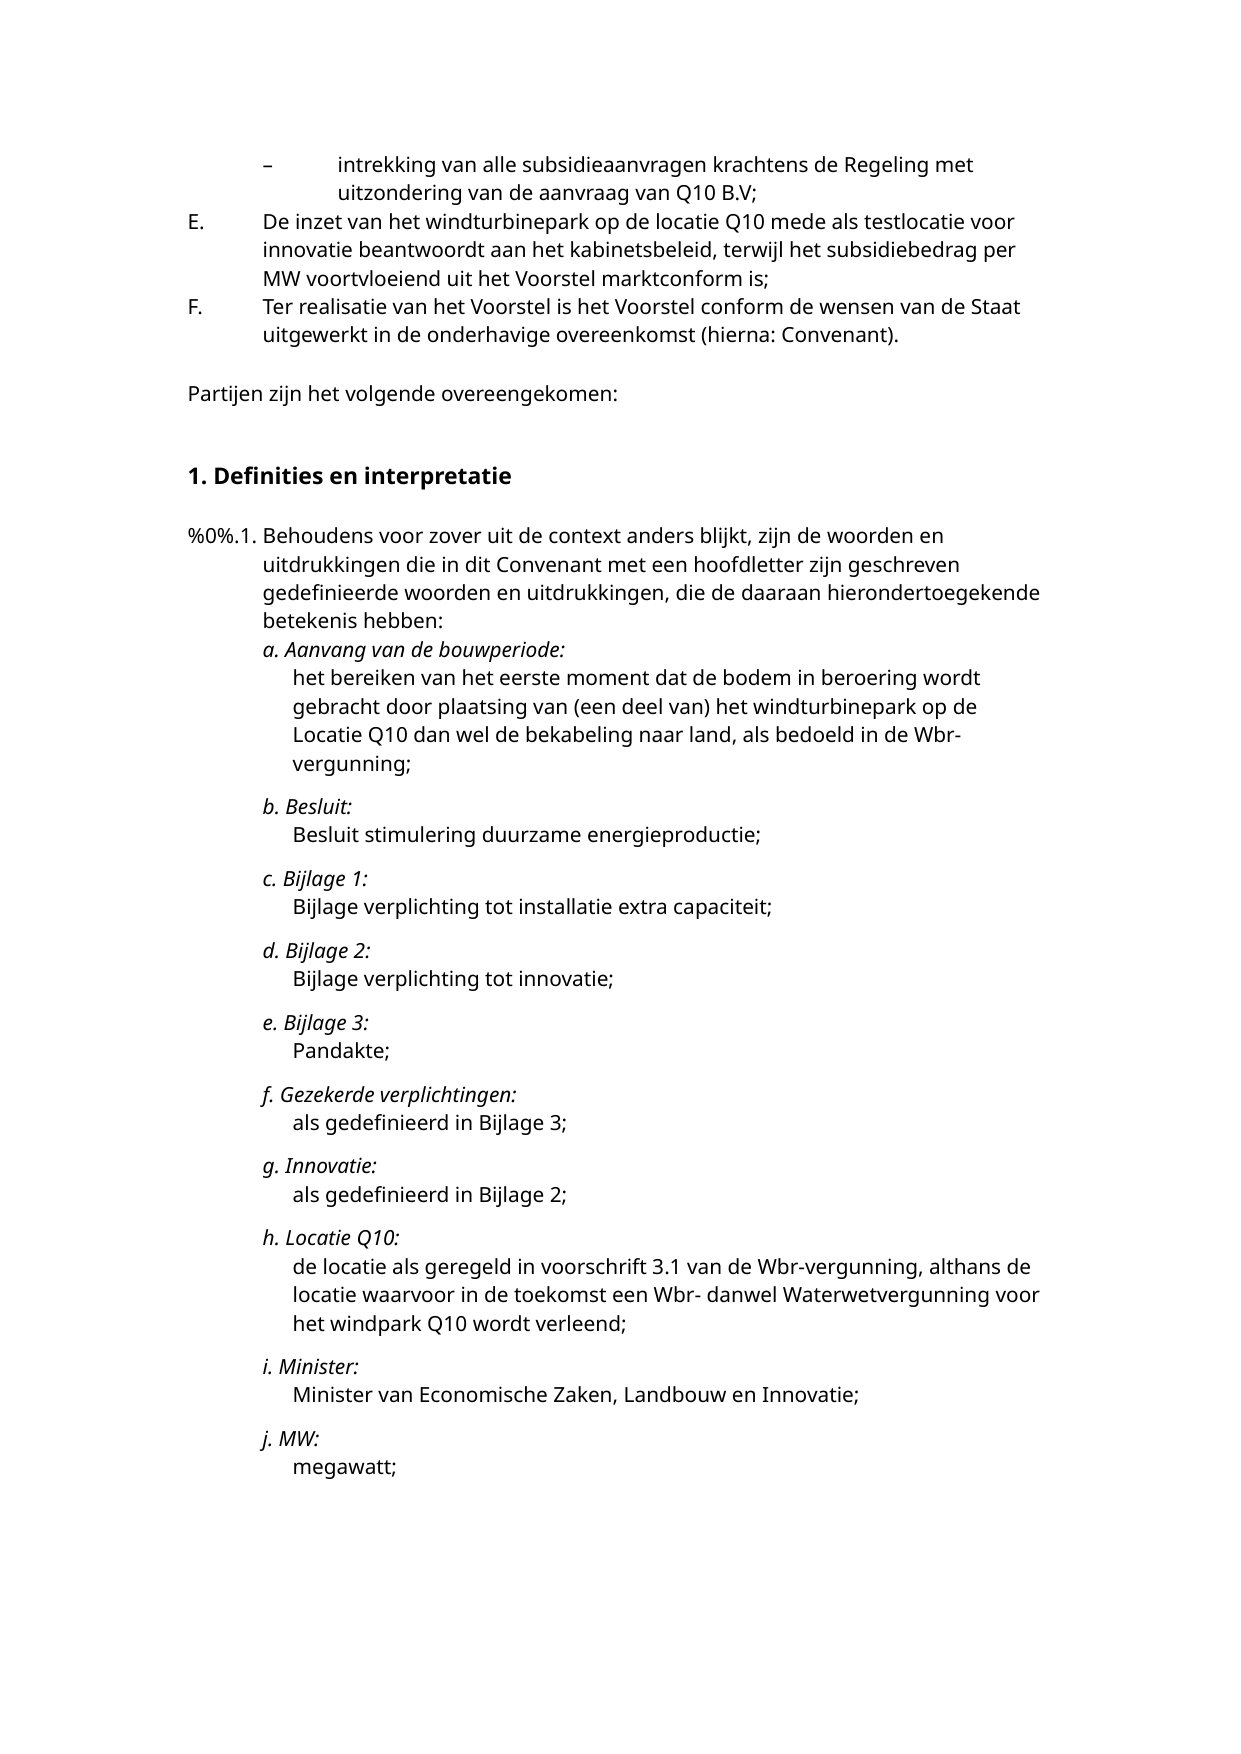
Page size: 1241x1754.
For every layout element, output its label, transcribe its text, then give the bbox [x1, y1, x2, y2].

list j. MW: [187, 1424, 1053, 1452]
list intrekking van alle subsidieaanvragen krachtens de Regeling met uitzondering van de aanvraag van Q10 B.V; [262, 150, 1053, 207]
list e. Bijlage 3: [187, 1008, 1053, 1036]
list Ter realisatie van het Voorstel is het Voorstel conform de wensen van de Staat uitgewerkt in de onderhavige overeenkomst (hierna: Convenant). [187, 292, 1053, 349]
list Minister van Economische Zaken, Landbouw en Innovatie; [217, 1381, 1053, 1409]
subtitle 1. Definities en interpretatie [187, 460, 1053, 491]
list als gedefinieerd in Bijlage 3; [217, 1108, 1053, 1137]
list b. Besluit: [187, 792, 1053, 821]
list f. Gezekerde verplichtingen: [187, 1080, 1053, 1108]
list a. Aanvang van de bouwperiode: [187, 635, 1053, 663]
list De inzet van het windturbinepark op de locatie Q10 mede als testlocatie voor innovatie beantwoordt aan het kabinetsbeleid, terwijl het subsidiebedrag per MW voortvloeiend uit het Voorstel marktconform is; [187, 207, 1053, 292]
list Behoudens voor zover uit de context anders blijkt, zijn de woorden en uitdrukkingen die in dit Convenant met een hoofdletter zijn geschreven gedefinieerde woorden en uitdrukkingen, die de daaraan hierondertoegekende betekenis hebben: [187, 521, 1053, 635]
list g. Innovatie: [187, 1152, 1053, 1180]
list Bijlage verplichting tot installatie extra capaciteit; [217, 892, 1053, 921]
list c. Bijlage 1: [187, 864, 1053, 892]
text Partijen zijn het volgende overeengekomen: [187, 379, 1053, 407]
list i. Minister: [187, 1352, 1053, 1381]
list d. Bijlage 2: [187, 936, 1053, 964]
list het bereiken van het eerste moment dat de bodem in beroering wordt gebracht door plaatsing van (een deel van) het windturbinepark op de Locatie Q10 dan wel de bekabeling naar land, als bedoeld in de Wbr-vergunning; [217, 663, 1053, 777]
list als gedefinieerd in Bijlage 2; [217, 1180, 1053, 1208]
list Pandakte; [217, 1036, 1053, 1065]
list h. Locatie Q10: [187, 1223, 1053, 1252]
list de locatie als geregeld in voorschrift 3.1 van de Wbr-vergunning, althans de locatie waarvoor in de toekomst een Wbr- danwel Waterwetvergunning voor het windpark Q10 wordt verleend; [217, 1252, 1053, 1337]
list Besluit stimulering duurzame energieproductie; [217, 821, 1053, 849]
list Bijlage verplichting tot innovatie; [217, 964, 1053, 993]
list megawatt; [217, 1452, 1053, 1481]
